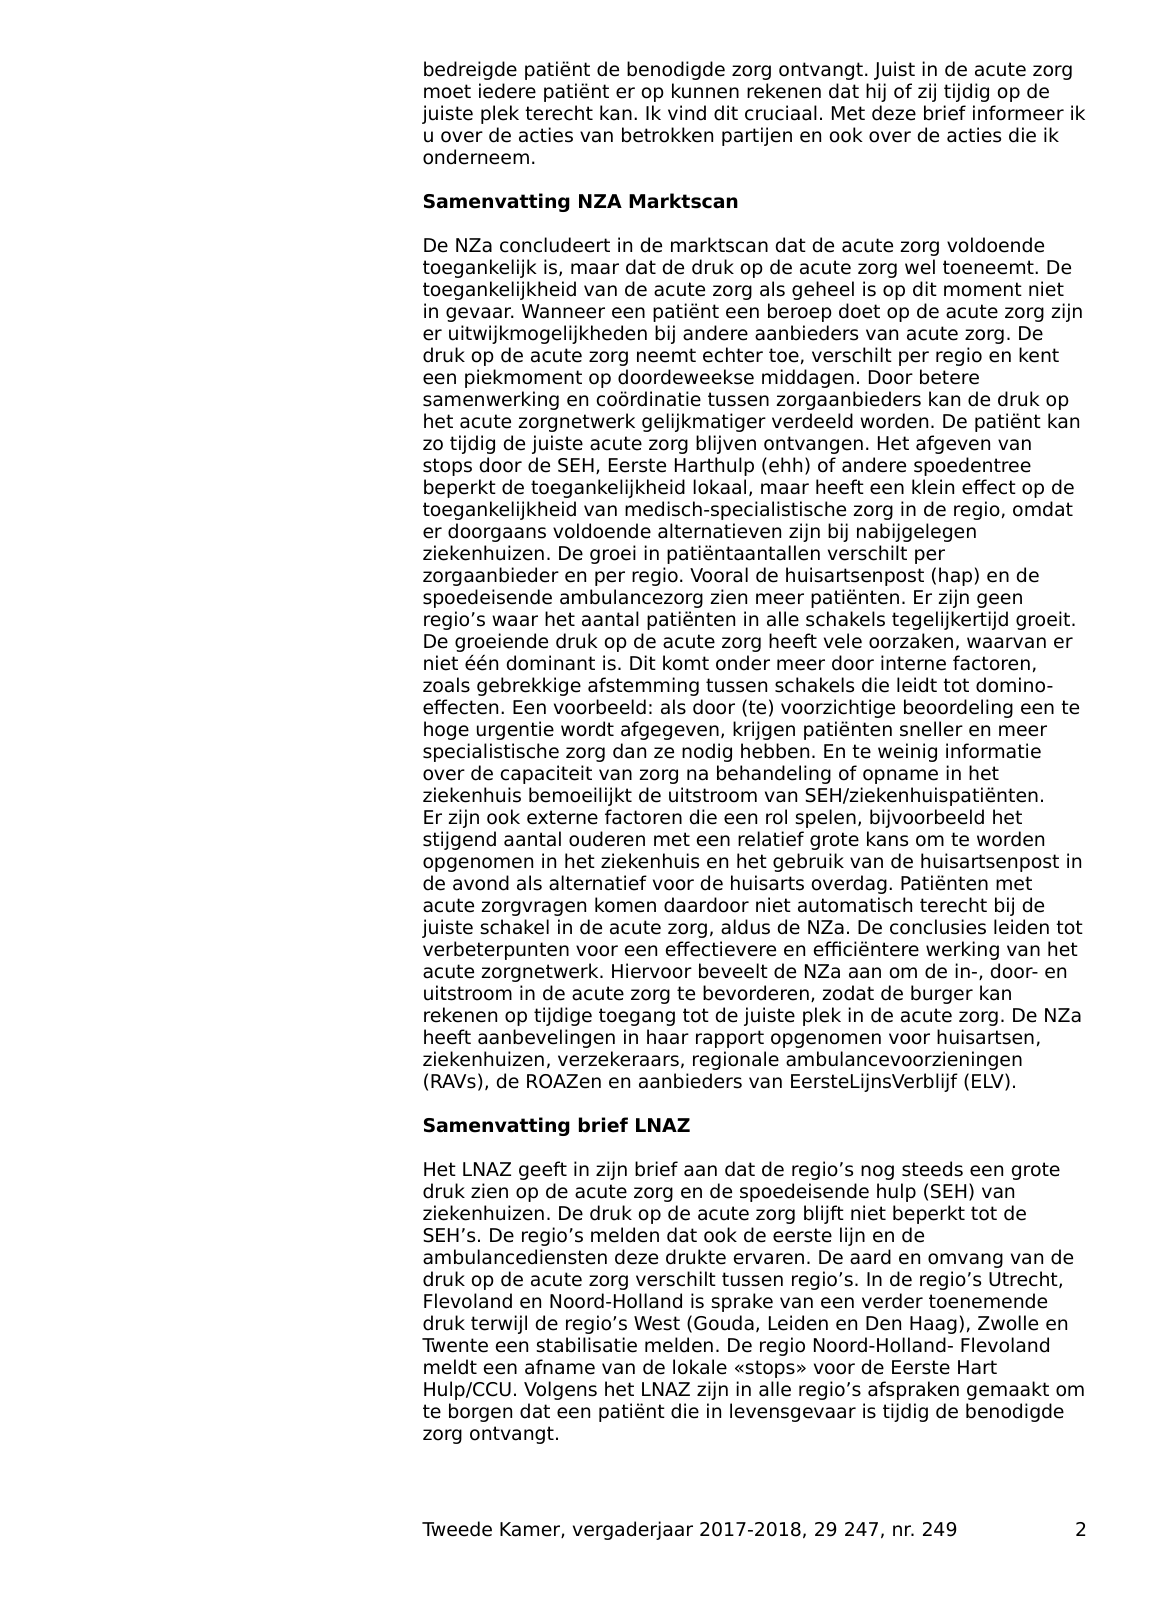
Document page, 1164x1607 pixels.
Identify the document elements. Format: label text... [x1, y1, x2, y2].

subtitle Samenvatting brief LNAZ [422, 1115, 1087, 1137]
text De NZa concludeert in de marktscan dat de acute zorg voldoende toegankelijk is, maar dat de druk op de acute zorg wel toeneemt. De toegankelijkheid van de acute zorg als geheel is op dit moment niet in gevaar. Wanneer een patiënt een beroep doet op de acute zorg zijn er uitwijkmogelijkheden bij andere aanbieders van acute zorg. De druk op de acute zorg neemt echter toe, verschilt per regio en kent een piekmoment op doordeweekse middagen. Door betere samenwerking en coördinatie tussen zorgaanbieders kan de druk op het acute zorgnetwerk gelijkmatiger verdeeld worden. De patiënt kan zo tijdig de juiste acute zorg blijven ontvangen. Het afgeven van stops door de SEH, Eerste Harthulp (ehh) of andere spoedentree beperkt de toegankelijkheid lokaal, maar heeft een klein effect op de toegankelijkheid van medisch-specialistische zorg in de regio, omdat er doorgaans voldoende alternatieven zijn bij nabijgelegen ziekenhuizen. De groei in patiëntaantallen verschilt per zorgaanbieder en per regio. Vooral de huisartsenpost (hap) en de spoedeisende ambulancezorg zien meer patiënten. Er zijn geen regio’s waar het aantal patiënten in alle schakels tegelijkertijd groeit. [422, 235, 1087, 631]
text De groeiende druk op de acute zorg heeft vele oorzaken, waarvan er niet één dominant is. Dit komt onder meer door interne factoren, zoals gebrekkige afstemming tussen schakels die leidt tot domino-effecten. Een voorbeeld: als door (te) voorzichtige beoordeling een te hoge urgentie wordt afgegeven, krijgen patiënten sneller en meer specialistische zorg dan ze nodig hebben. En te weinig informatie over de capaciteit van zorg na behandeling of opname in het ziekenhuis bemoeilijkt de uitstroom van SEH/ziekenhuispatiënten. [422, 631, 1087, 807]
subtitle Samenvatting NZA Marktscan [422, 191, 1087, 213]
text bedreigde patiënt de benodigde zorg ontvangt. Juist in de acute zorg moet iedere patiënt er op kunnen rekenen dat hij of zij tijdig op de juiste plek terecht kan. Ik vind dit cruciaal. Met deze brief informeer ik u over de acties van betrokken partijen en ook over de acties die ik onderneem. [422, 59, 1087, 169]
text Er zijn ook externe factoren die een rol spelen, bijvoorbeeld het stijgend aantal ouderen met een relatief grote kans om te worden opgenomen in het ziekenhuis en het gebruik van de huisartsenpost in de avond als alternatief voor de huisarts overdag. Patiënten met acute zorgvragen komen daardoor niet automatisch terecht bij de juiste schakel in de acute zorg, aldus de NZa. De conclusies leiden tot verbeterpunten voor een effectievere en efficiëntere werking van het acute zorgnetwerk. Hiervoor beveelt de NZa aan om de in-, door- en uitstroom in de acute zorg te bevorderen, zodat de burger kan rekenen op tijdige toegang tot de juiste plek in de acute zorg. De NZa heeft aanbevelingen in haar rapport opgenomen voor huisartsen, ziekenhuizen, verzekeraars, regionale ambulancevoorzieningen (RAVs), de ROAZen en aanbieders van EersteLijnsVerblijf (ELV). [422, 807, 1087, 1092]
text Het LNAZ geeft in zijn brief aan dat de regio’s nog steeds een grote druk zien op de acute zorg en de spoedeisende hulp (SEH) van ziekenhuizen. De druk op de acute zorg blijft niet beperkt tot de SEH’s. De regio’s melden dat ook de eerste lijn en de ambulancediensten deze drukte ervaren. De aard en omvang van de druk op de acute zorg verschilt tussen regio’s. In de regio’s Utrecht, Flevoland en Noord-Holland is sprake van een verder toenemende druk terwijl de regio’s West (Gouda, Leiden en Den Haag), Zwolle en Twente een stabilisatie melden. De regio Noord-Holland- Flevoland meldt een afname van de lokale «stops» voor de Eerste Hart Hulp/CCU. Volgens het LNAZ zijn in alle regio’s afspraken gemaakt om te borgen dat een patiënt die in levensgevaar is tijdig de benodigde zorg ontvangt. [422, 1159, 1087, 1444]
